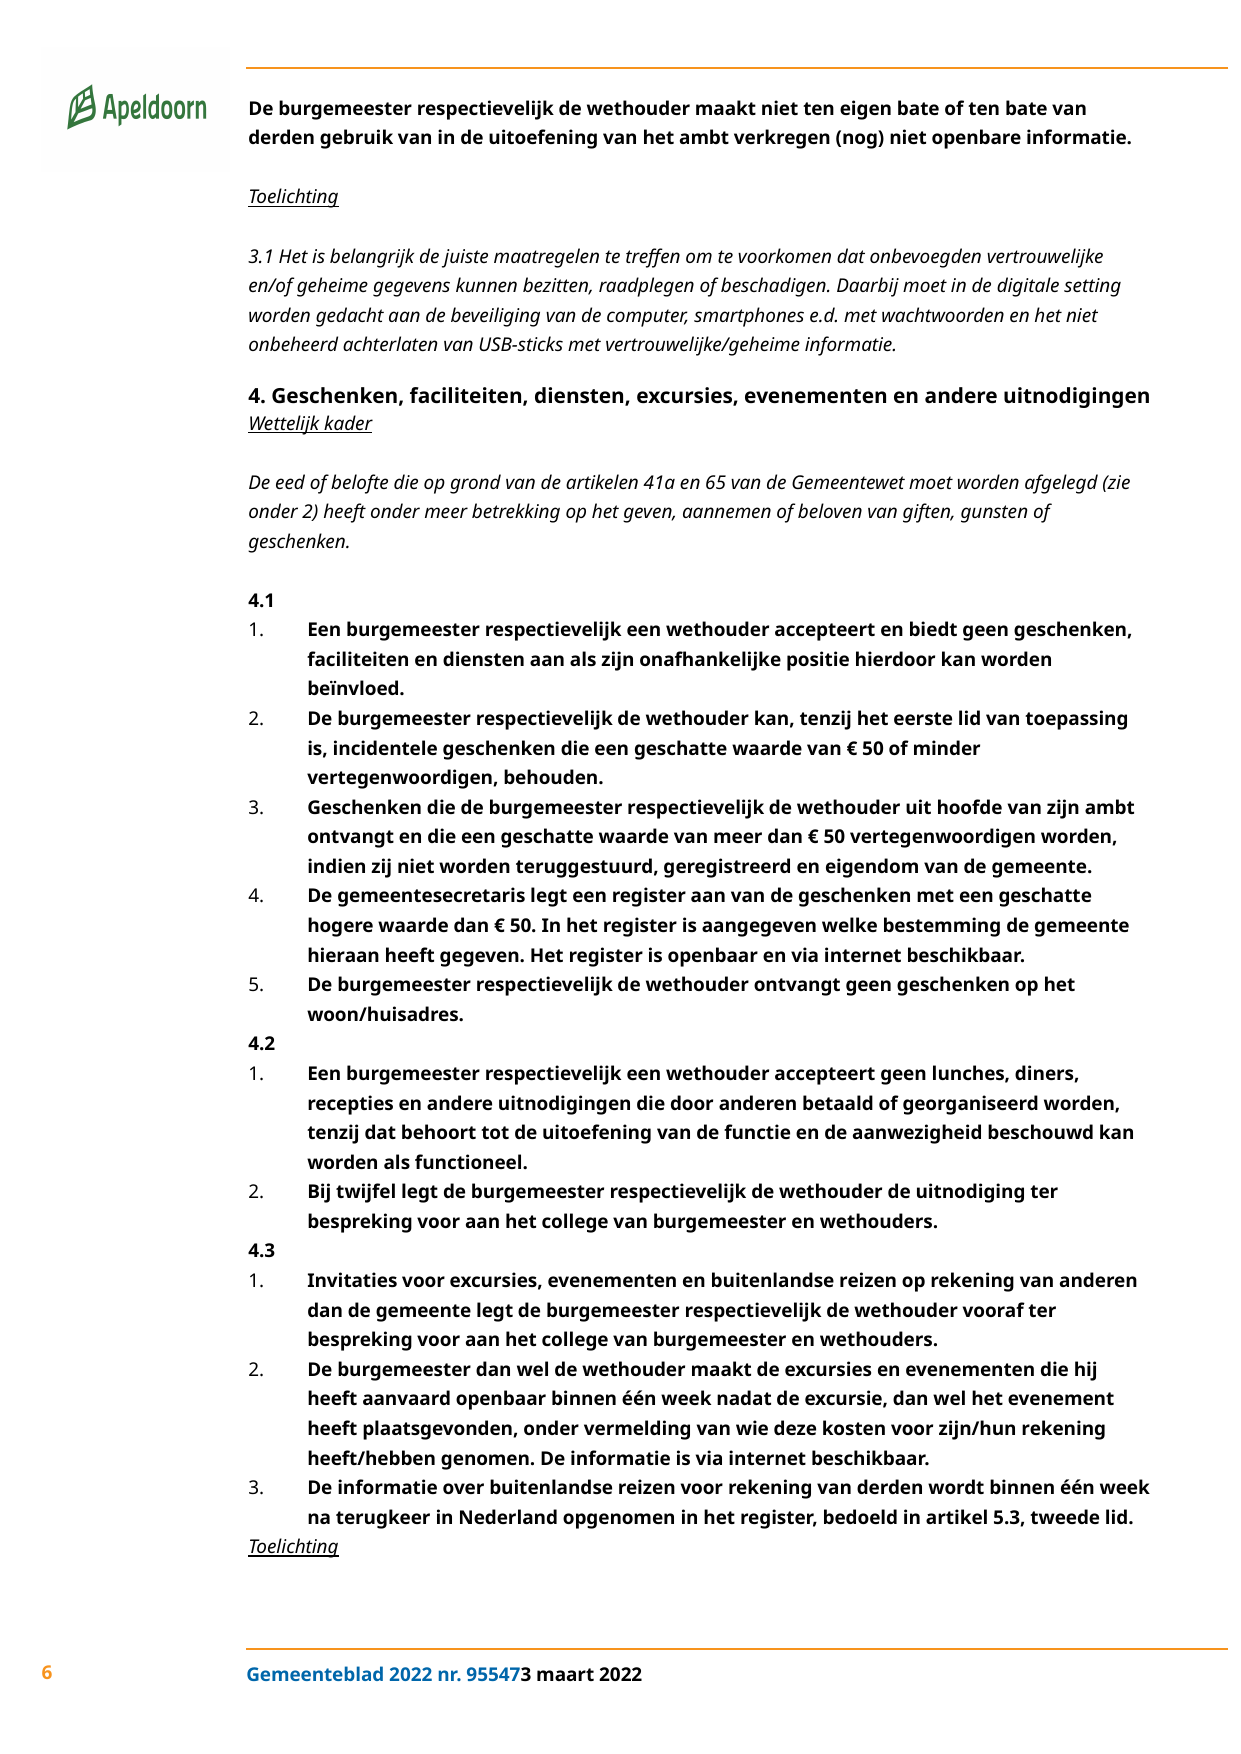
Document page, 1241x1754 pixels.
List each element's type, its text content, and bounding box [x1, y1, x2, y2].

list De burgemeester respectievelijk de wethouder kan, tenzij het eerste lid van toepassing is, incidentele geschenken die een geschatte waarde van € 50 of minder vertegenwoordigen, behouden. [248, 705, 1152, 790]
text 4.1 [248, 587, 1152, 612]
picture [41, 47, 231, 172]
table_header Toelichting 3.1 Het is belangrijk de juiste maatregelen te treffen om te voorkomen dat onbevoegden vertrouwelijke en/of geheime gegevens kunnen bezitten, raadplegen of beschadigen. Daarbij moet in de digitale setting worden gedacht aan de beveiliging van de computer, smartphones e.d. met wachtwoorden en het niet onbeheerd achterlaten van USB-sticks met vertrouwelijke/geheime informatie. [248, 184, 1152, 357]
list De gemeentesecretaris legt een register aan van de geschenken met een geschatte hogere waarde dan € 50. In het register is aangegeven welke bestemming de gemeente hieraan heeft gegeven. Het register is openbaar en via internet beschikbaar. [248, 883, 1152, 967]
list De informatie over buitenlandse reizen voor rekening van derden wordt binnen één week na terugkeer in Nederland opgenomen in het register, bedoeld in artikel 5.3, tweede lid. [248, 1474, 1152, 1529]
list Bij twijfel legt de burgemeester respectievelijk de wethouder de uitnodiging ter bespreking voor aan het college van burgemeester en wethouders. [248, 1178, 1152, 1234]
list Invitaties voor excursies, evenementen en buitenlandse reizen op rekening van anderen dan de gemeente legt de burgemeester respectievelijk de wethouder vooraf ter bespreking voor aan het college van burgemeester en wethouders. [248, 1267, 1152, 1352]
list Een burgemeester respectievelijk een wethouder accepteert geen lunches, diners, recepties en andere uitnodigingen die door anderen betaald of georganiseerd worden, tenzij dat behoort tot de uitoefening van de functie en de aanwezigheid beschouwd kan worden als functioneel. [248, 1060, 1152, 1174]
text 4.2 [248, 1031, 1152, 1056]
text 4.3 [248, 1238, 1152, 1263]
list De burgemeester dan wel de wethouder maakt de excursies en evenementen die hij heeft aanvaard openbaar binnen één week nadat de excursie, dan wel het evenement heeft plaatsgevonden, onder vermelding van wie deze kosten voor zijn/hun rekening heeft/hebben genomen. De informatie is via internet beschikbaar. [248, 1356, 1152, 1470]
list De burgemeester respectievelijk de wethouder ontvangt geen geschenken op het woon/huisadres. [248, 971, 1152, 1027]
text De burgemeester respectievelijk de wethouder maakt niet ten eigen bate of ten bate van derden gebruik van in de uitoefening van het ambt verkregen (nog) niet openbare informatie. [248, 95, 1152, 150]
list Geschenken die de burgemeester respectievelijk de wethouder uit hoofde van zijn ambt ontvangt en die een geschatte waarde van meer dan € 50 vertegenwoordigen worden, indien zij niet worden teruggestuurd, geregistreerd en eigendom van de gemeente. [248, 794, 1152, 879]
table_header Wettelijk kader De eed of belofte die op grond van de artikelen 41a en 65 van de Gemeentewet moet worden afgelegd (zie onder 2) heeft onder meer betrekking op het geven, aannemen of beloven van giften, gunsten of geschenken. [248, 410, 1152, 554]
table_header Toelichting [248, 1534, 1152, 1589]
text 4. Geschenken, faciliteiten, diensten, excursies, evenementen en andere uitnodigingen [248, 381, 1152, 410]
list Een burgemeester respectievelijk een wethouder accepteert en biedt geen geschenken, faciliteiten en diensten aan als zijn onafhankelijke positie hierdoor kan worden beïnvloed. [248, 616, 1152, 701]
